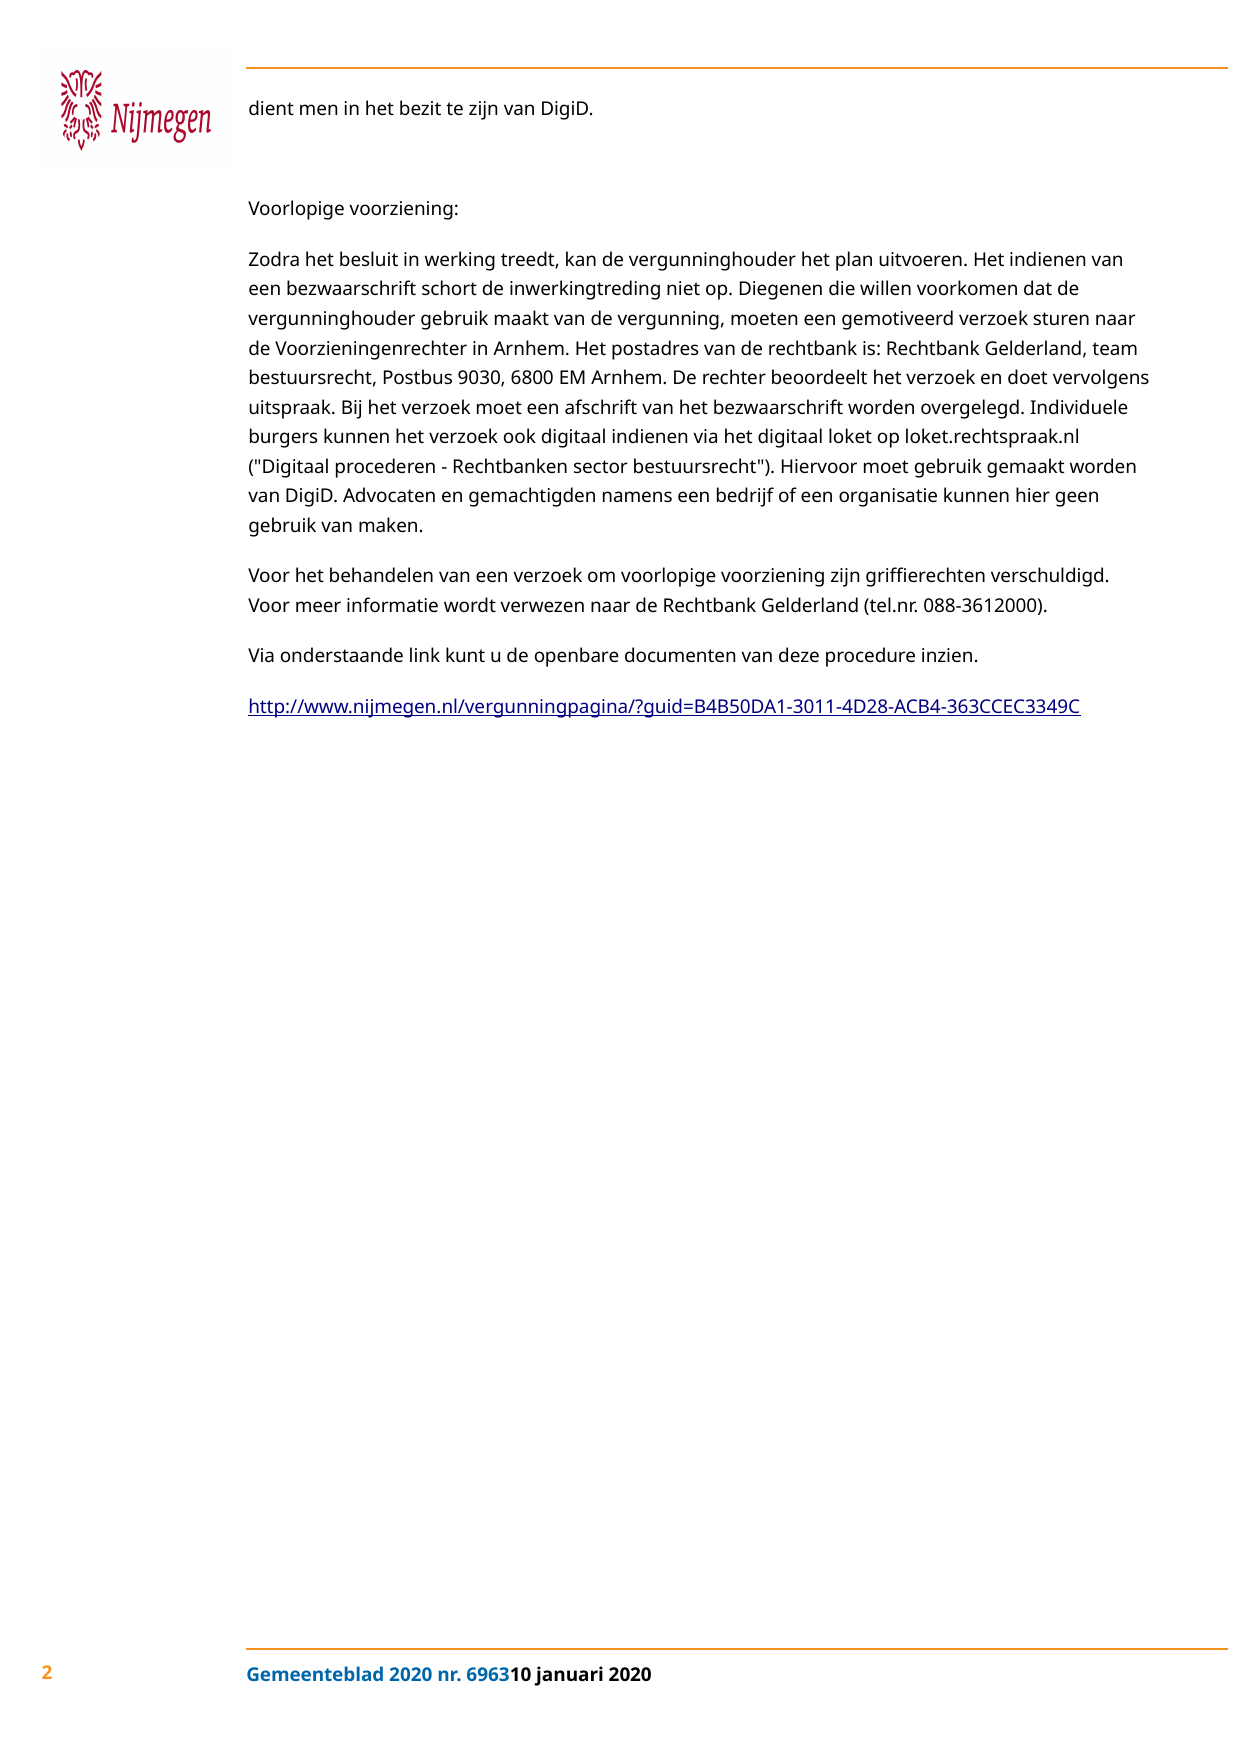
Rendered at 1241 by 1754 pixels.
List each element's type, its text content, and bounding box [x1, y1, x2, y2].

text http://www.nijmegen.nl/vergunningpagina/?guid=B4B50DA1-3011-4D28-ACB4-363CCEC3349C [248, 693, 1152, 719]
text Voor het behandelen van een verzoek om voorlopige voorziening zijn griffierechten verschuldigd. Voor meer informatie wordt verwezen naar de Rechtbank Gelderland (tel.nr. 088-3612000). [248, 563, 1152, 618]
text Via onderstaande link kunt u de openbare documenten van deze procedure inzien. [248, 643, 1152, 668]
text Voorlopige voorziening: [248, 196, 1152, 221]
text Zodra het besluit in werking treedt, kan de vergunninghouder het plan uitvoeren. Het indienen van een bezwaarschrift schort de inwerkingtreding niet op. Diegenen die willen voorkomen dat de vergunninghouder gebruik maakt van de vergunning, moeten een gemotiveerd verzoek sturen naar de Voorzieningenrechter in Arnhem. Het postadres van de rechtbank is: Rechtbank Gelderland, team bestuursrecht, Postbus 9030, 6800 EM Arnhem. De rechter beoordeelt het verzoek en doet vervolgens uitspraak. Bij het verzoek moet een afschrift van het bezwaarschrift worden overgelegd. Individuele burgers kunnen het verzoek ook digitaal indienen via het digitaal loket op loket.rechtspraak.nl ("Digitaal procederen - Rechtbanken sector bestuursrecht"). Hiervoor moet gebruik gemaakt worden van DigiD. Advocaten en gemachtigden namens een bedrijf of een organisatie kunnen hier geen gebruik van maken. [248, 246, 1152, 538]
picture [41, 47, 231, 172]
text dient men in het bezit te zijn van DigiD. [248, 95, 1152, 121]
